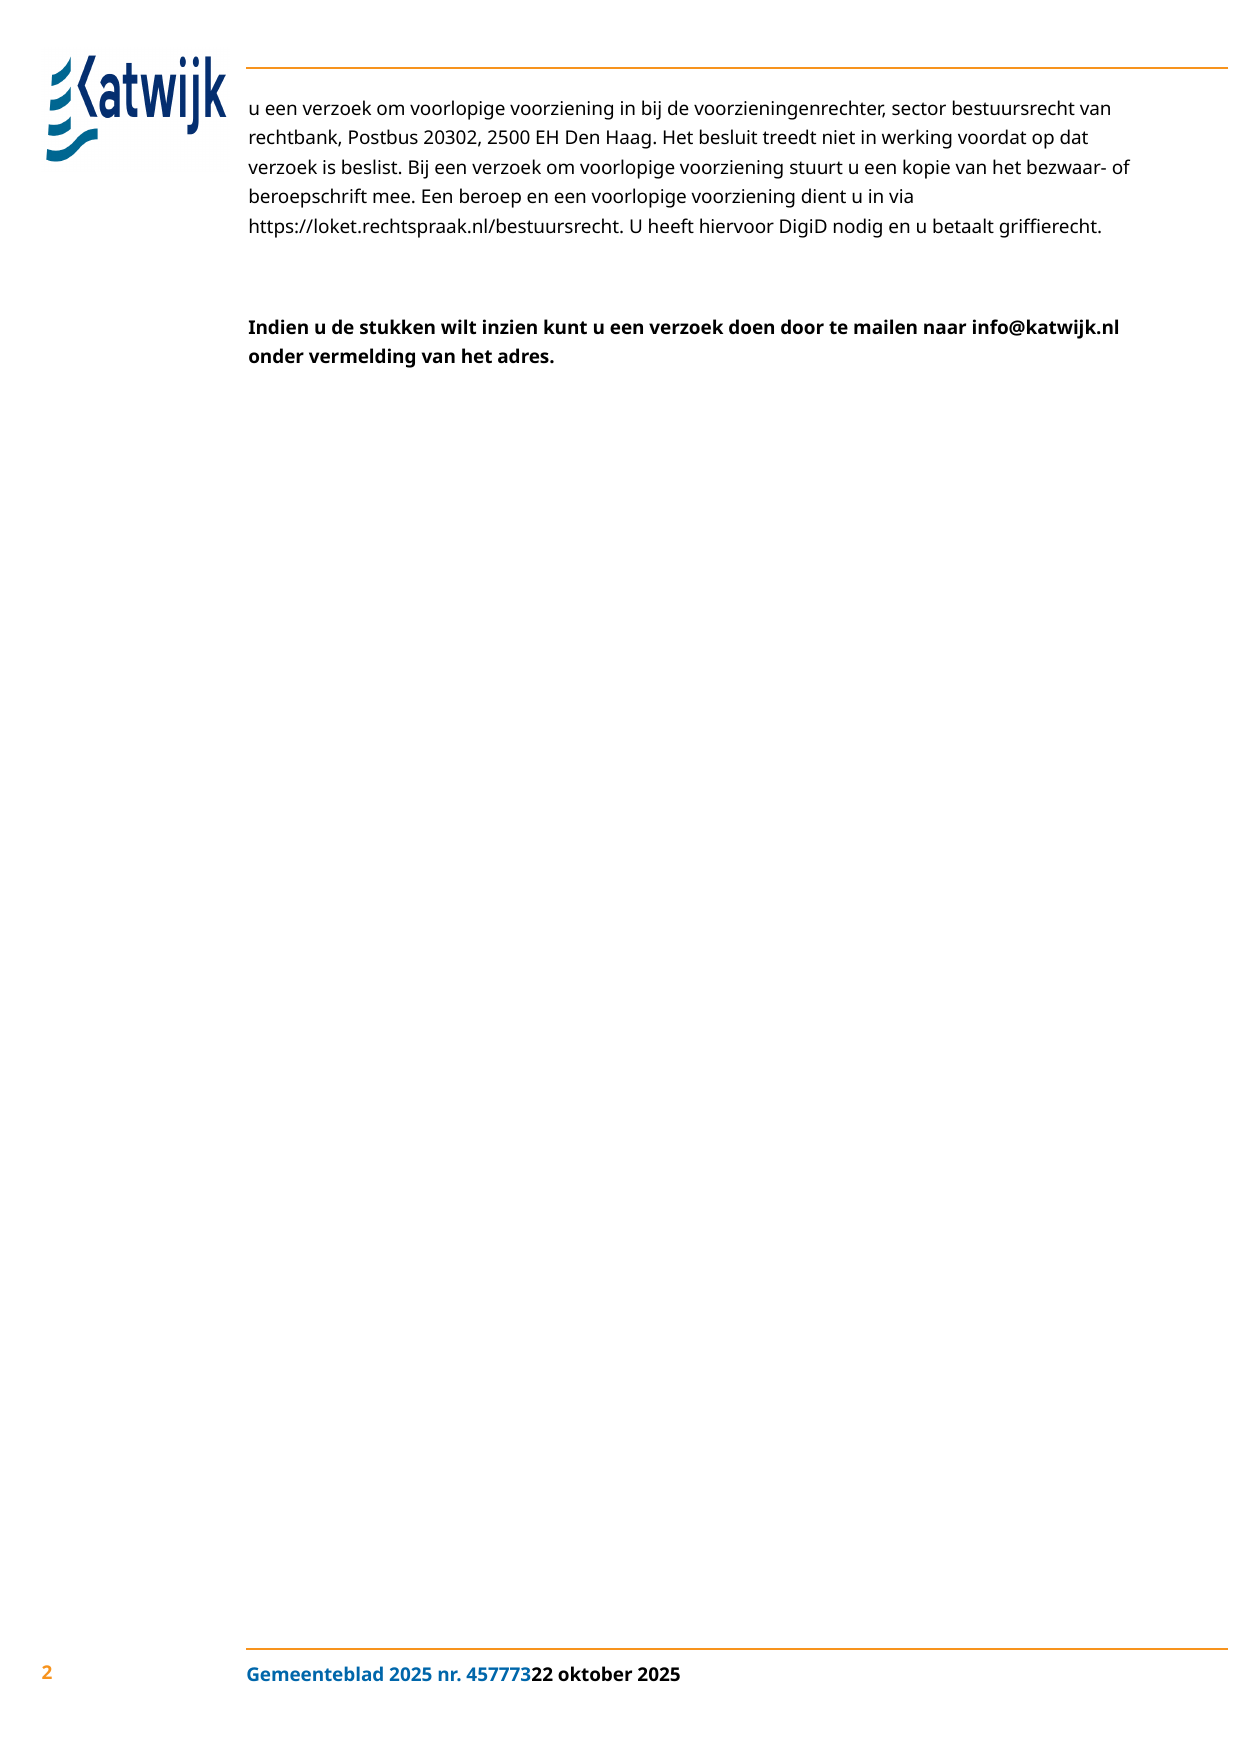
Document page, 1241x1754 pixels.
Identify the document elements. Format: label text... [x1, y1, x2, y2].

text u een verzoek om voorlopige voorziening in bij de voorzieningenrechter, sector bestuursrecht van rechtbank, Postbus 20302, 2500 EH Den Haag. Het besluit treedt niet in werking voordat op dat verzoek is beslist. Bij een verzoek om voorlopige voorziening stuurt u een kopie van het bezwaar- of beroepschrift mee. Een beroep en een voorlopige voorziening dient u in via https://loket.rechtspraak.nl/bestuursrecht. U heeft hiervoor DigiD nodig en u betaalt griffierecht. [248, 95, 1152, 239]
text Indien u de stukken wilt inzien kunt u een verzoek doen door te mailen naar info@katwijk.nl onder vermelding van het adres. [248, 314, 1152, 369]
picture [41, 47, 231, 172]
